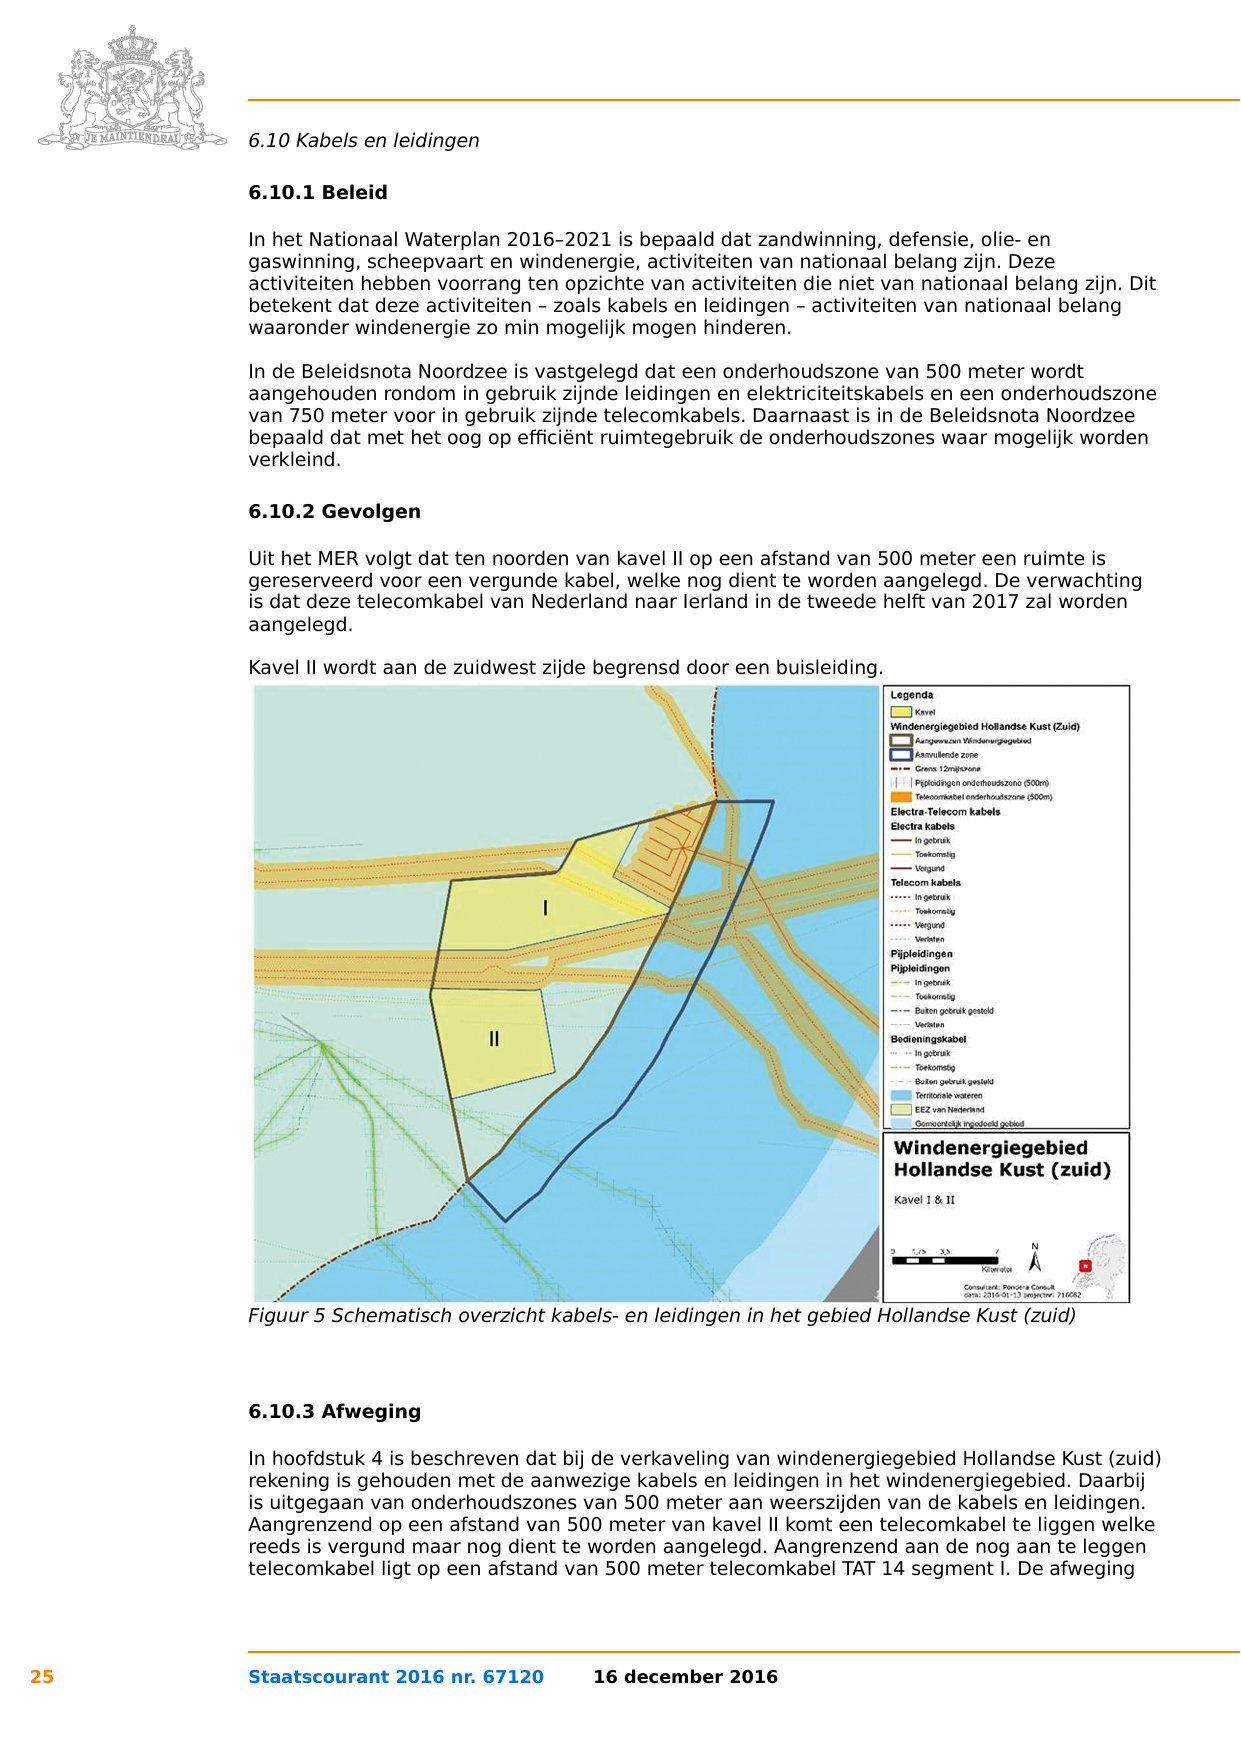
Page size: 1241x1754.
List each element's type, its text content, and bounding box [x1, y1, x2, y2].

subtitle 6.10 Kabels en leidingen [248, 130, 1163, 152]
subtitle 6.10.2 Gevolgen [248, 501, 1163, 522]
picture [248, 679, 1134, 1306]
subtitle 6.10.1 Beleid [248, 182, 1163, 204]
text Kavel II wordt aan de zuidwest zijde begrensd door een buisleiding. Figuur 5 Schematisch overzicht kabels- en leidingen in het gebied Hollandse Kust (zuid) [248, 657, 1163, 1371]
subtitle 6.10.3 Afweging [248, 1401, 1163, 1423]
text Uit het MER volgt dat ten noorden van kavel II op een afstand van 500 meter een ruimte is gereserveerd voor een vergunde kabel, welke nog dient te worden aangelegd. De verwachting is dat deze telecomkabel van Nederland naar Ierland in de tweede helft van 2017 zal worden aangelegd. [248, 547, 1163, 635]
text In het Nationaal Waterplan 2016–2021 is bepaald dat zandwinning, defensie, olie- en gaswinning, scheepvaart en windenergie, activiteiten van nationaal belang zijn. Deze activiteiten hebben voorrang ten opzichte van activiteiten die niet van nationaal belang zijn. Dit betekent dat deze activiteiten – zoals kabels en leidingen – activiteiten van nationaal belang waaronder windenergie zo min mogelijk mogen hinderen. [248, 229, 1163, 339]
text In hoofdstuk 4 is beschreven dat bij de verkaveling van windenergiegebied Hollandse Kust (zuid) rekening is gehouden met de aanwezige kabels en leidingen in het windenergiegebied. Daarbij is uitgegaan van onderhoudszones van 500 meter aan weerszijden van de kabels en leidingen. Aangrenzend op een afstand van 500 meter van kavel II komt een telecomkabel te liggen welke reeds is vergund maar nog dient te worden aangelegd. Aangrenzend aan de nog aan te leggen telecomkabel ligt op een afstand van 500 meter telecomkabel TAT 14 segment I. De afweging [248, 1448, 1163, 1580]
picture [38, 25, 227, 150]
text In de Beleidsnota Noordzee is vastgelegd dat een onderhoudszone van 500 meter wordt aangehouden rondom in gebruik zijnde leidingen en elektriciteitskabels en een onderhoudszone van 750 meter voor in gebruik zijnde telecomkabels. Daarnaast is in de Beleidsnota Noordzee bepaald dat met het oog op efficiënt ruimtegebruik de onderhoudszones waar mogelijk worden verkleind. [248, 361, 1163, 471]
